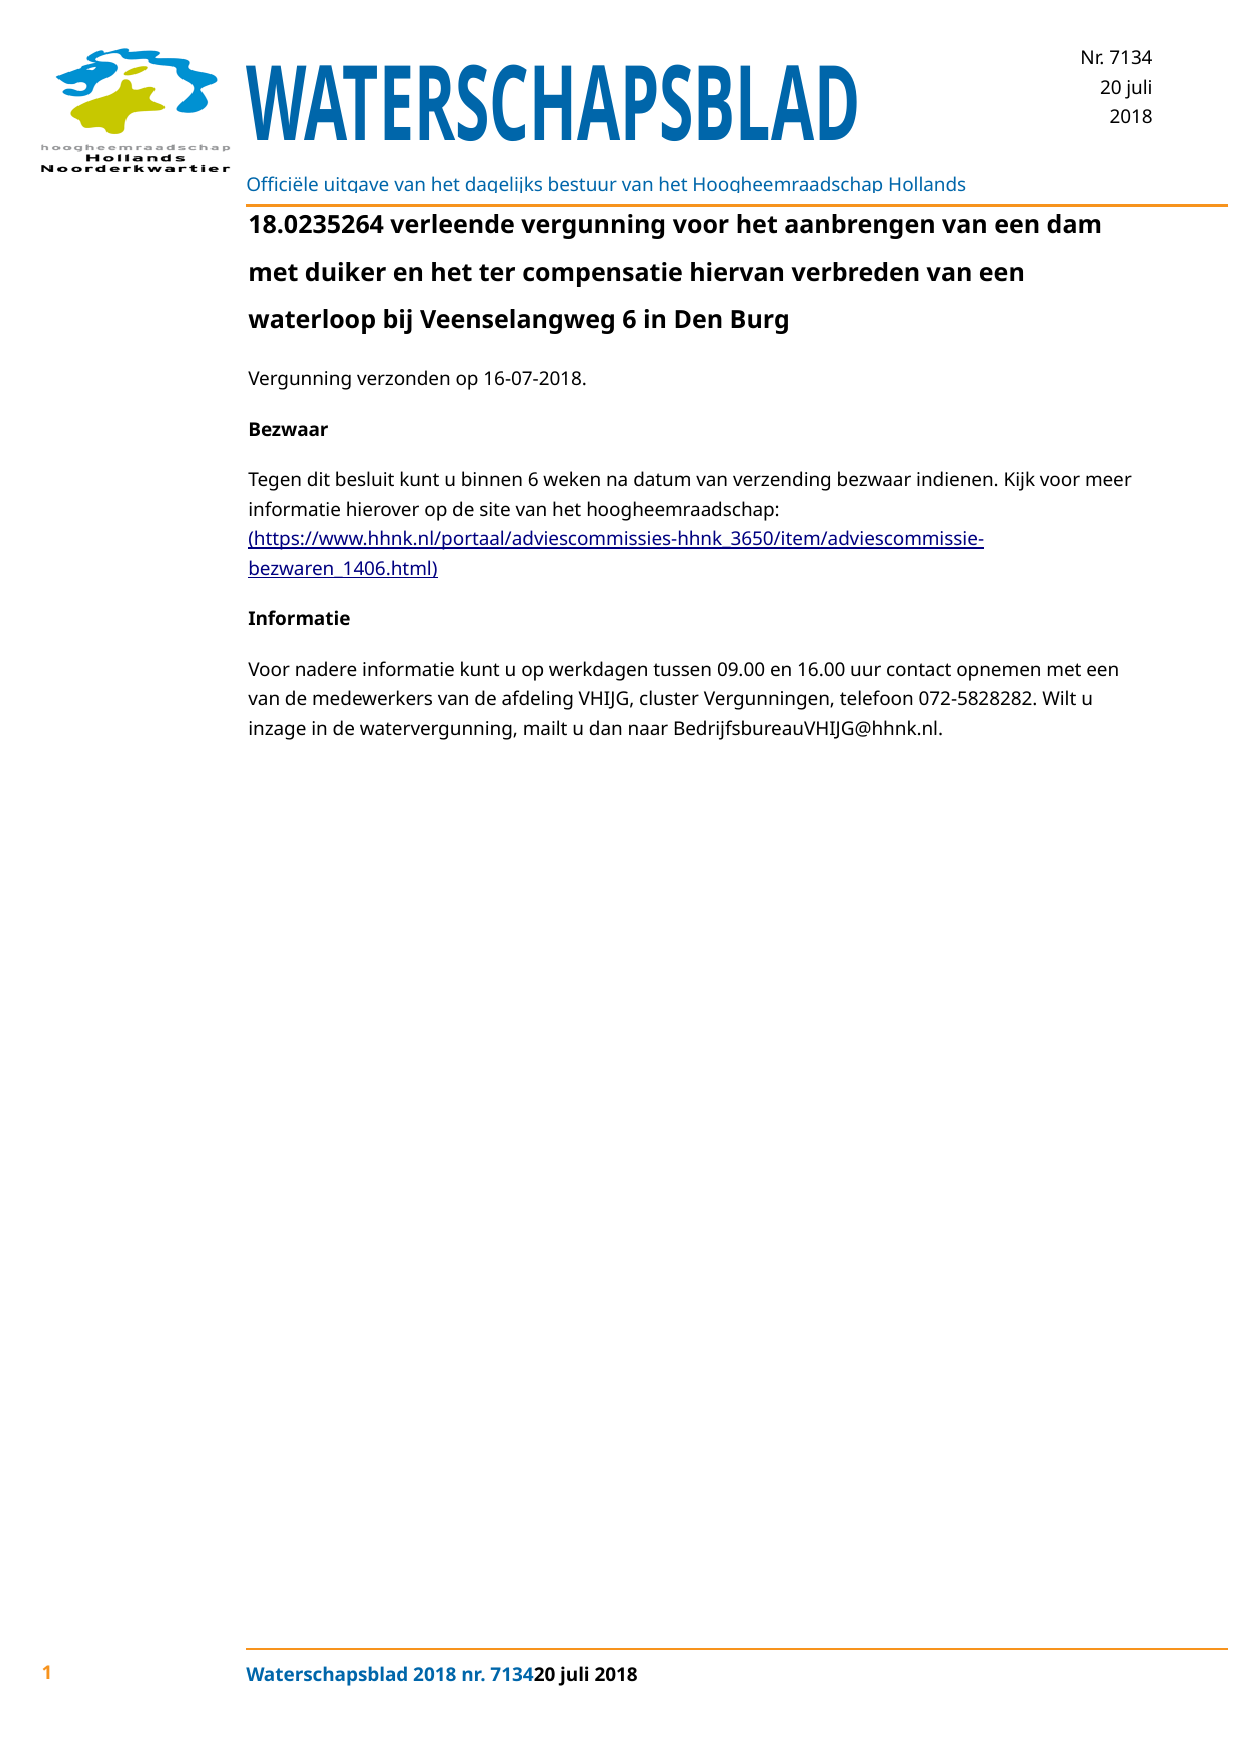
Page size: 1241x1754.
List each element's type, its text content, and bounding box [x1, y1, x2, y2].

picture [41, 47, 231, 172]
text 18.0235264 verleende vergunning voor het aanbrengen van een dam met duiker en het ter compensatie hiervan verbreden van een waterloop bij Veenselangweg 6 in Den Burg [248, 207, 1152, 336]
text Informatie [248, 606, 1152, 631]
text Voor nadere informatie kunt u op werkdagen tussen 09.00 en 16.00 uur contact opnemen met een van de medewerkers van de afdeling VHIJG, cluster Vergunningen, telefoon 072-5828282. Wilt u inzage in de watervergunning, mailt u dan naar BedrijfsbureauVHIJG@hhnk.nl. [248, 656, 1152, 741]
text Bezwaar [248, 416, 1152, 442]
text Vergunning verzonden op 16-07-2018. [248, 366, 1152, 391]
text Tegen dit besluit kunt u binnen 6 weken na datum van verzending bezwaar indienen. Kijk voor meer informatie hierover op de site van het hoogheemraadschap: (https://www.hhnk.nl/portaal/adviescommissies-hhnk_3650/item/adviescommissie-bezwaren_1406.html) [248, 466, 1152, 581]
